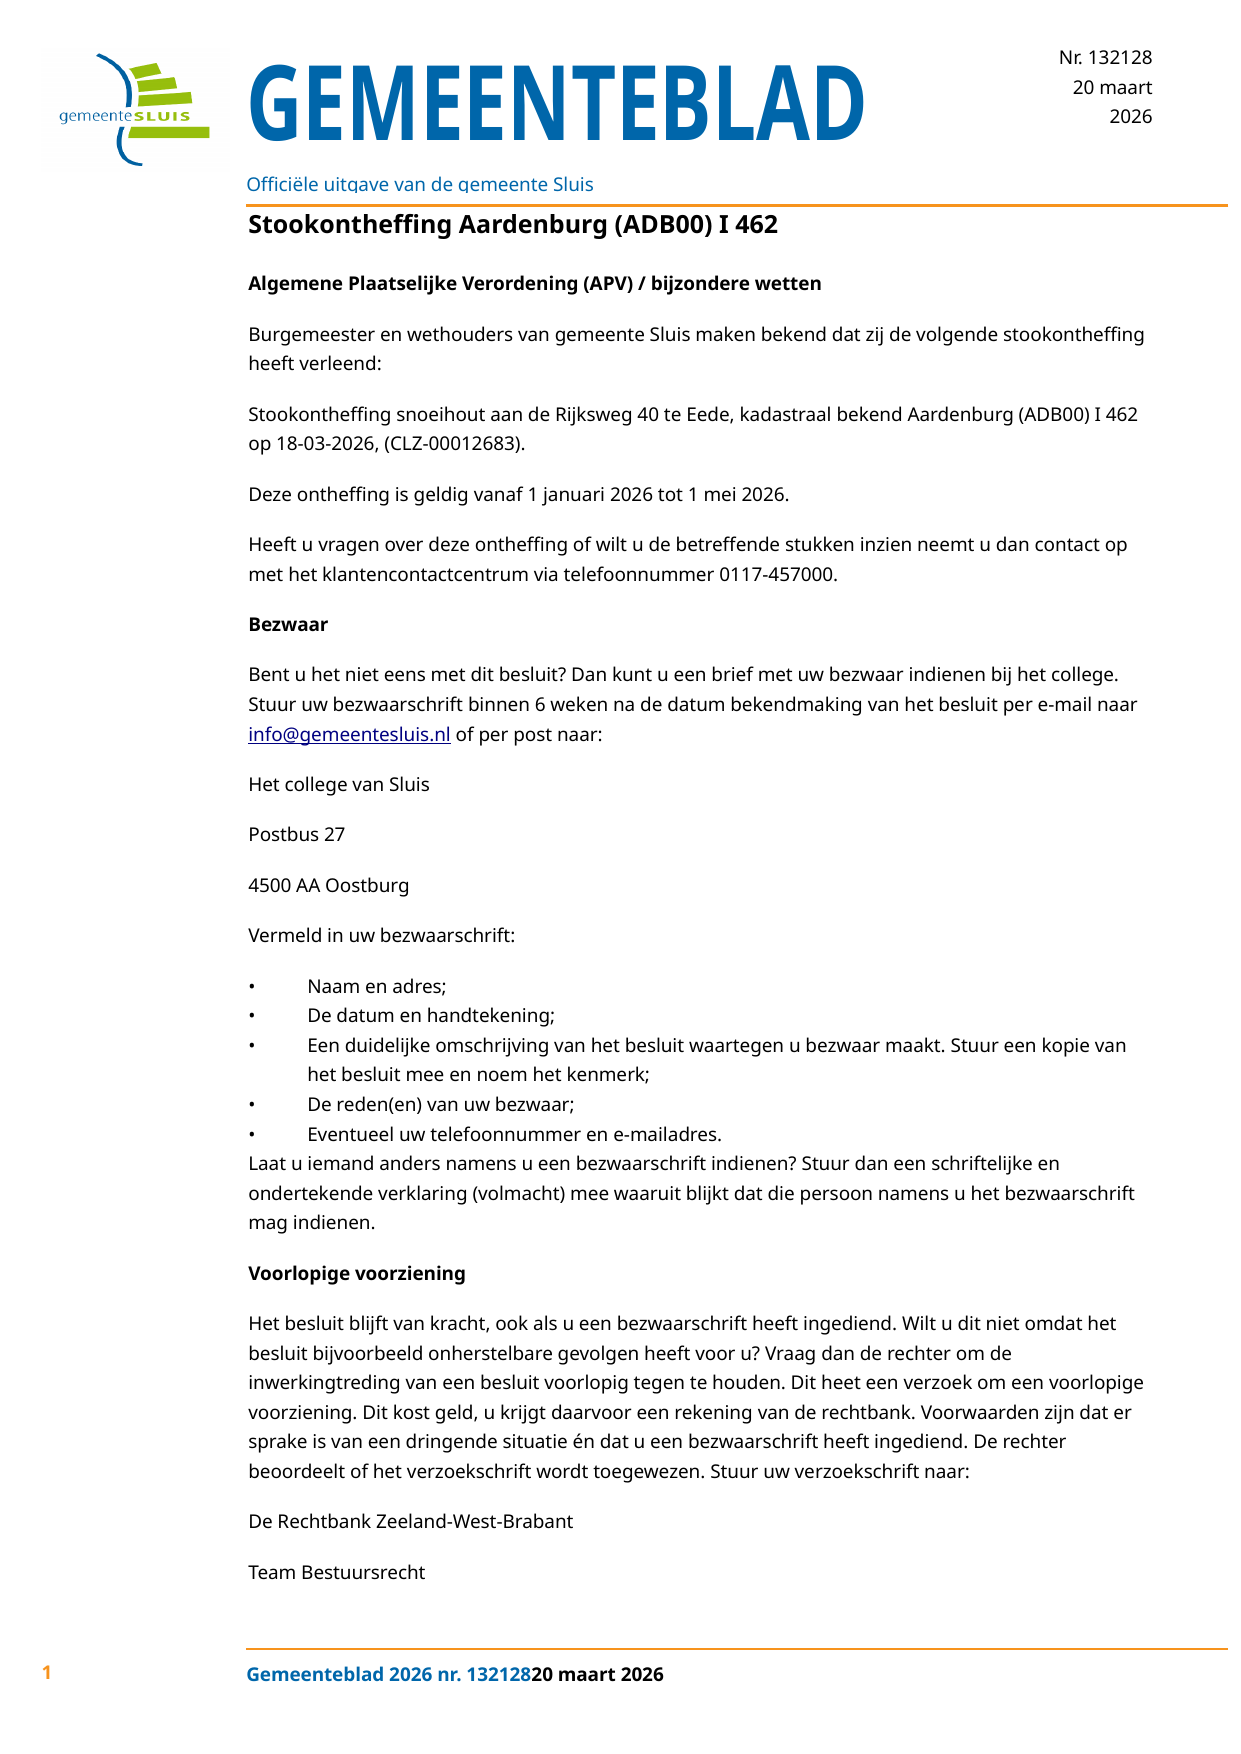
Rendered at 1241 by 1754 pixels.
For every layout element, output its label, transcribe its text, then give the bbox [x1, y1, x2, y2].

text Laat u iemand anders namens u een bezwaarschrift indienen? Stuur dan een schriftelijke en ondertekende verklaring (volmacht) mee waaruit blijkt dat die persoon namens u het bezwaarschrift mag indienen. [248, 1150, 1152, 1235]
text Team Bestuursrecht [248, 1559, 1152, 1585]
text Stookontheffing Aardenburg (ADB00) I 462 [248, 207, 1152, 241]
text 4500 AA Oostburg [248, 872, 1152, 898]
list De datum en handtekening; [248, 1002, 1152, 1028]
text Bezwaar [248, 611, 1152, 637]
picture [41, 47, 231, 172]
text Burgemeester en wethouders van gemeente Sluis maken bekend dat zij de volgende stookontheffing heeft verleend: [248, 321, 1152, 376]
text Het besluit blijft van kracht, ook als u een bezwaarschrift heeft ingediend. Wilt u dit niet omdat het besluit bijvoorbeeld onherstelbare gevolgen heeft voor u? Vraag dan de rechter om de inwerkingtreding van een besluit voorlopig tegen te houden. Dit heet een verzoek om een voorlopige voorziening. Dit kost geld, u krijgt daarvoor een rekening van de rechtbank. Voorwaarden zijn dat er sprake is van een dringende situatie én dat u een bezwaarschrift heeft ingediend. De rechter beoordeelt of het verzoekschrift wordt toegewezen. Stuur uw verzoekschrift naar: [248, 1310, 1152, 1484]
text Vermeld in uw bezwaarschrift: [248, 922, 1152, 948]
text Heeft u vragen over deze ontheffing of wilt u de betreffende stukken inzien neemt u dan contact op met het klantencontactcentrum via telefoonnummer 0117-457000. [248, 531, 1152, 586]
text Voorlopige voorziening [248, 1260, 1152, 1286]
list De reden(en) van uw bezwaar; [248, 1091, 1152, 1117]
text Postbus 27 [248, 822, 1152, 847]
text Algemene Plaatselijke Verordening (APV) / bijzondere wetten [248, 270, 1152, 296]
text Het college van Sluis [248, 771, 1152, 797]
text Deze ontheffing is geldig vanaf 1 januari 2026 tot 1 mei 2026. [248, 481, 1152, 506]
text Bent u het niet eens met dit besluit? Dan kunt u een brief met uw bezwaar indienen bij het college. Stuur uw bezwaarschrift binnen 6 weken na de datum bekendmaking van het besluit per e-mail naar info@gemeentesluis.nl of per post naar: [248, 662, 1152, 746]
text Stookontheffing snoeihout aan de Rijksweg 40 te Eede, kadastraal bekend Aardenburg (ADB00) I 462 op 18-03-2026, (CLZ-00012683). [248, 401, 1152, 456]
text De Rechtbank Zeeland-West-Brabant [248, 1509, 1152, 1534]
list Eventueel uw telefoonnummer en e-mailadres. [248, 1121, 1152, 1146]
list Naam en adres; [248, 973, 1152, 998]
list Een duidelijke omschrijving van het besluit waartegen u bezwaar maakt. Stuur een kopie van het besluit mee en noem het kenmerk; [248, 1032, 1152, 1087]
